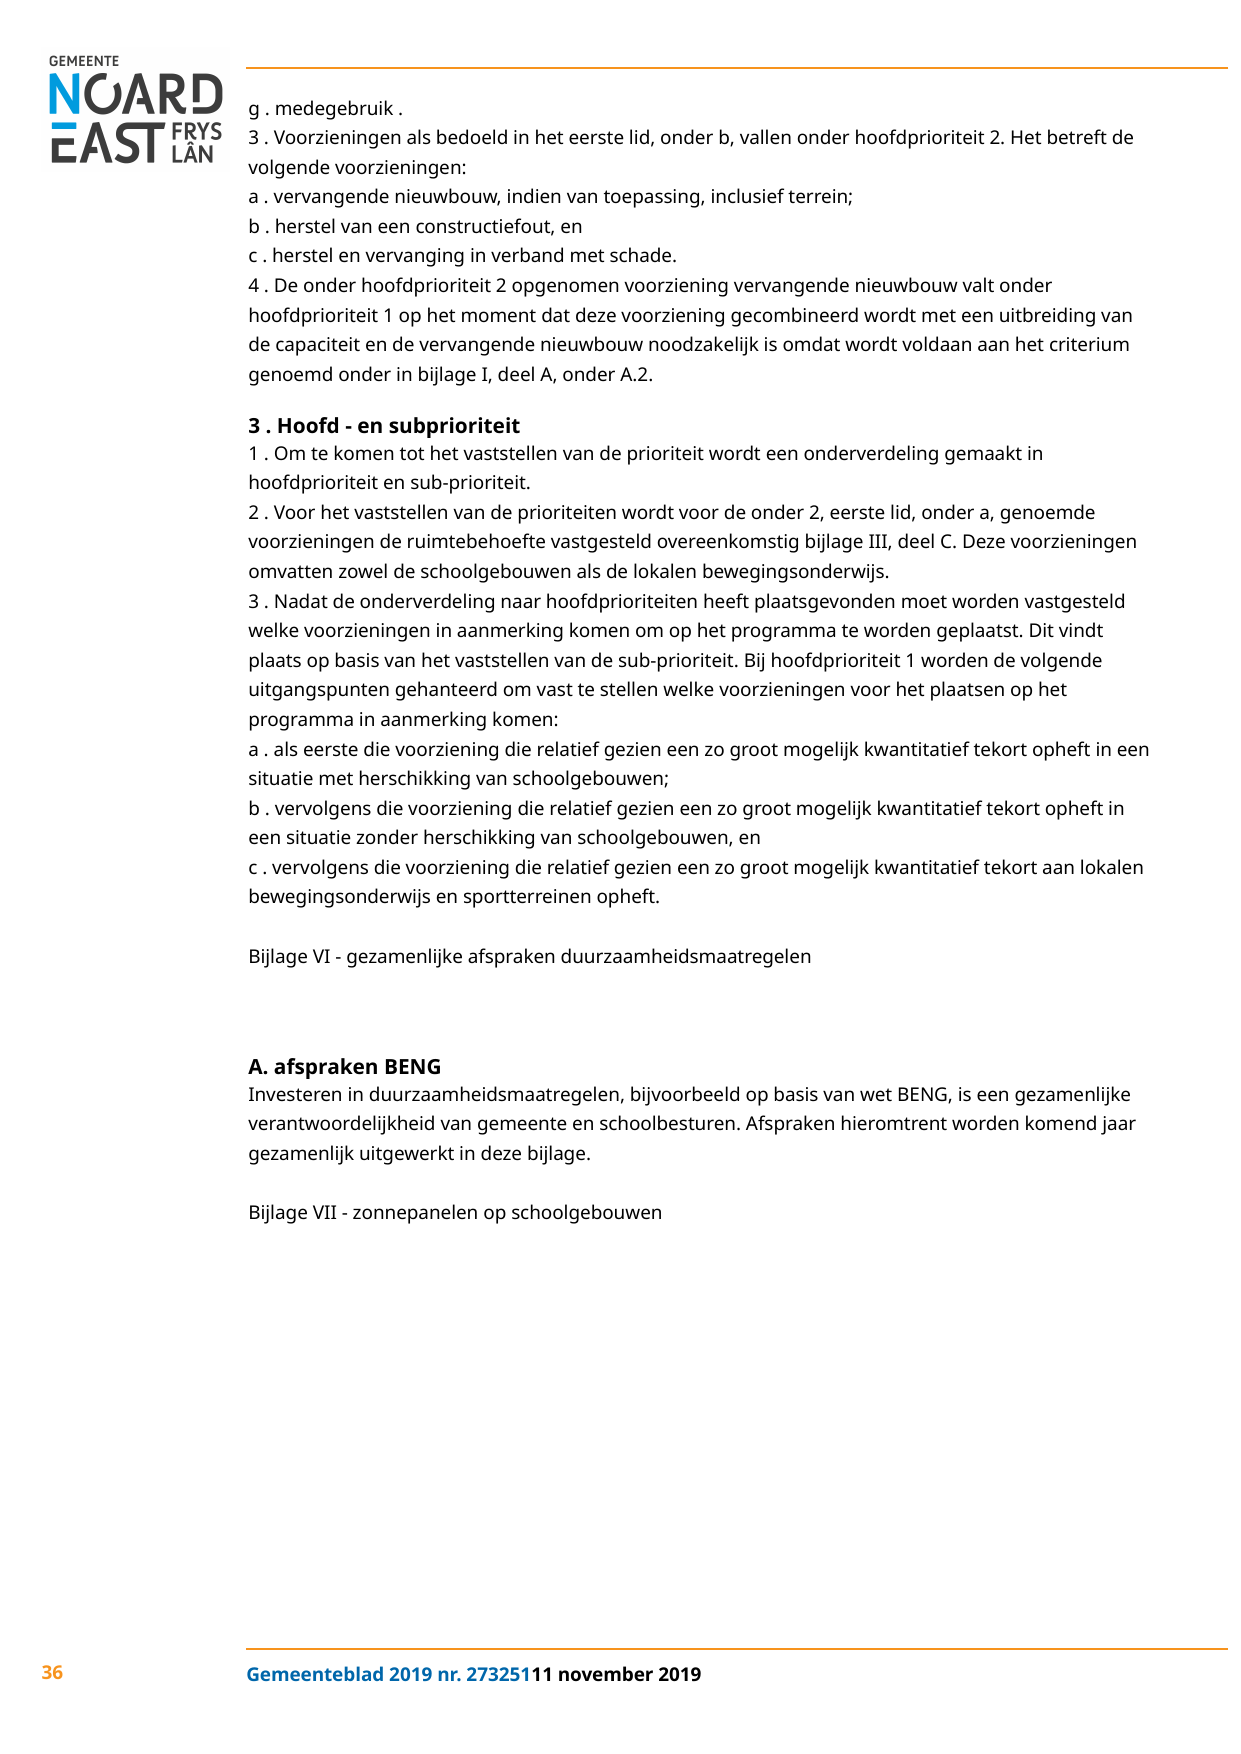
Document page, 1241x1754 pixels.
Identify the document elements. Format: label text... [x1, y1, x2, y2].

text Investeren in duurzaamheidsmaatregelen, bijvoorbeeld op basis van wet BENG, is een gezamenlijke verantwoordelijkheid van gemeente en schoolbesturen. Afspraken hieromtrent worden komend jaar gezamenlijk uitgewerkt in deze bijlage. [248, 1081, 1152, 1166]
text b . vervolgens die voorziening die relatief gezien een zo groot mogelijk kwantitatief tekort opheft in een situatie zonder herschikking van schoolgebouwen, en [248, 795, 1152, 850]
text 4 . De onder hoofdprioriteit 2 opgenomen voorziening vervangende nieuwbouw valt onder hoofdprioriteit 1 op het moment dat deze voorziening gecombineerd wordt met een uitbreiding van de capaciteit en de vervangende nieuwbouw noodzakelijk is omdat wordt voldaan aan het criterium genoemd onder in bijlage I, deel A, onder A.2. [248, 272, 1152, 387]
text Bijlage VI - gezamenlijke afspraken duurzaamheidsmaatregelen [248, 943, 1152, 968]
text a . vervangende nieuwbouw, indien van toepassing, inclusief terrein; [248, 183, 1152, 209]
text 3 . Nadat de onderverdeling naar hoofdprioriteiten heeft plaatsgevonden moet worden vastgesteld welke voorzieningen in aanmerking komen om op het programma te worden geplaatst. Dit vindt plaats op basis van het vaststellen van de sub-prioriteit. Bij hoofdprioriteit 1 worden de volgende uitgangspunten gehanteerd om vast te stellen welke voorzieningen voor het plaatsen op het programma in aanmerking komen: [248, 588, 1152, 732]
picture [41, 47, 231, 172]
text b . herstel van een constructiefout, en [248, 213, 1152, 239]
text Bijlage VII - zonnepanelen op schoolgebouwen [248, 1199, 1152, 1225]
text 3 . Voorzieningen als bedoeld in het eerste lid, onder b, vallen onder hoofdprioriteit 2. Het betreft de volgende voorzieningen: [248, 124, 1152, 180]
text 2 . Voor het vaststellen van de prioriteiten wordt voor de onder 2, eerste lid, onder a, genoemde voorzieningen de ruimtebehoefte vastgesteld overeenkomstig bijlage III, deel C. Deze voorzieningen omvatten zowel de schoolgebouwen als de lokalen bewegingsonderwijs. [248, 499, 1152, 584]
text a . als eerste die voorziening die relatief gezien een zo groot mogelijk kwantitatief tekort opheft in een situatie met herschikking van schoolgebouwen; [248, 736, 1152, 791]
text 3 . Hoofd - en subprioriteit [248, 411, 1152, 440]
text c . herstel en vervanging in verband met schade. [248, 243, 1152, 268]
text 1 . Om te komen tot het vaststellen van de prioriteit wordt een onderverdeling gemaakt in hoofdprioriteit en sub-prioriteit. [248, 440, 1152, 495]
text A. afspraken BENG [248, 1052, 1152, 1081]
text g . medegebruik . [248, 95, 1152, 121]
text c . vervolgens die voorziening die relatief gezien een zo groot mogelijk kwantitatief tekort aan lokalen bewegingsonderwijs en sportterreinen opheft. [248, 854, 1152, 909]
